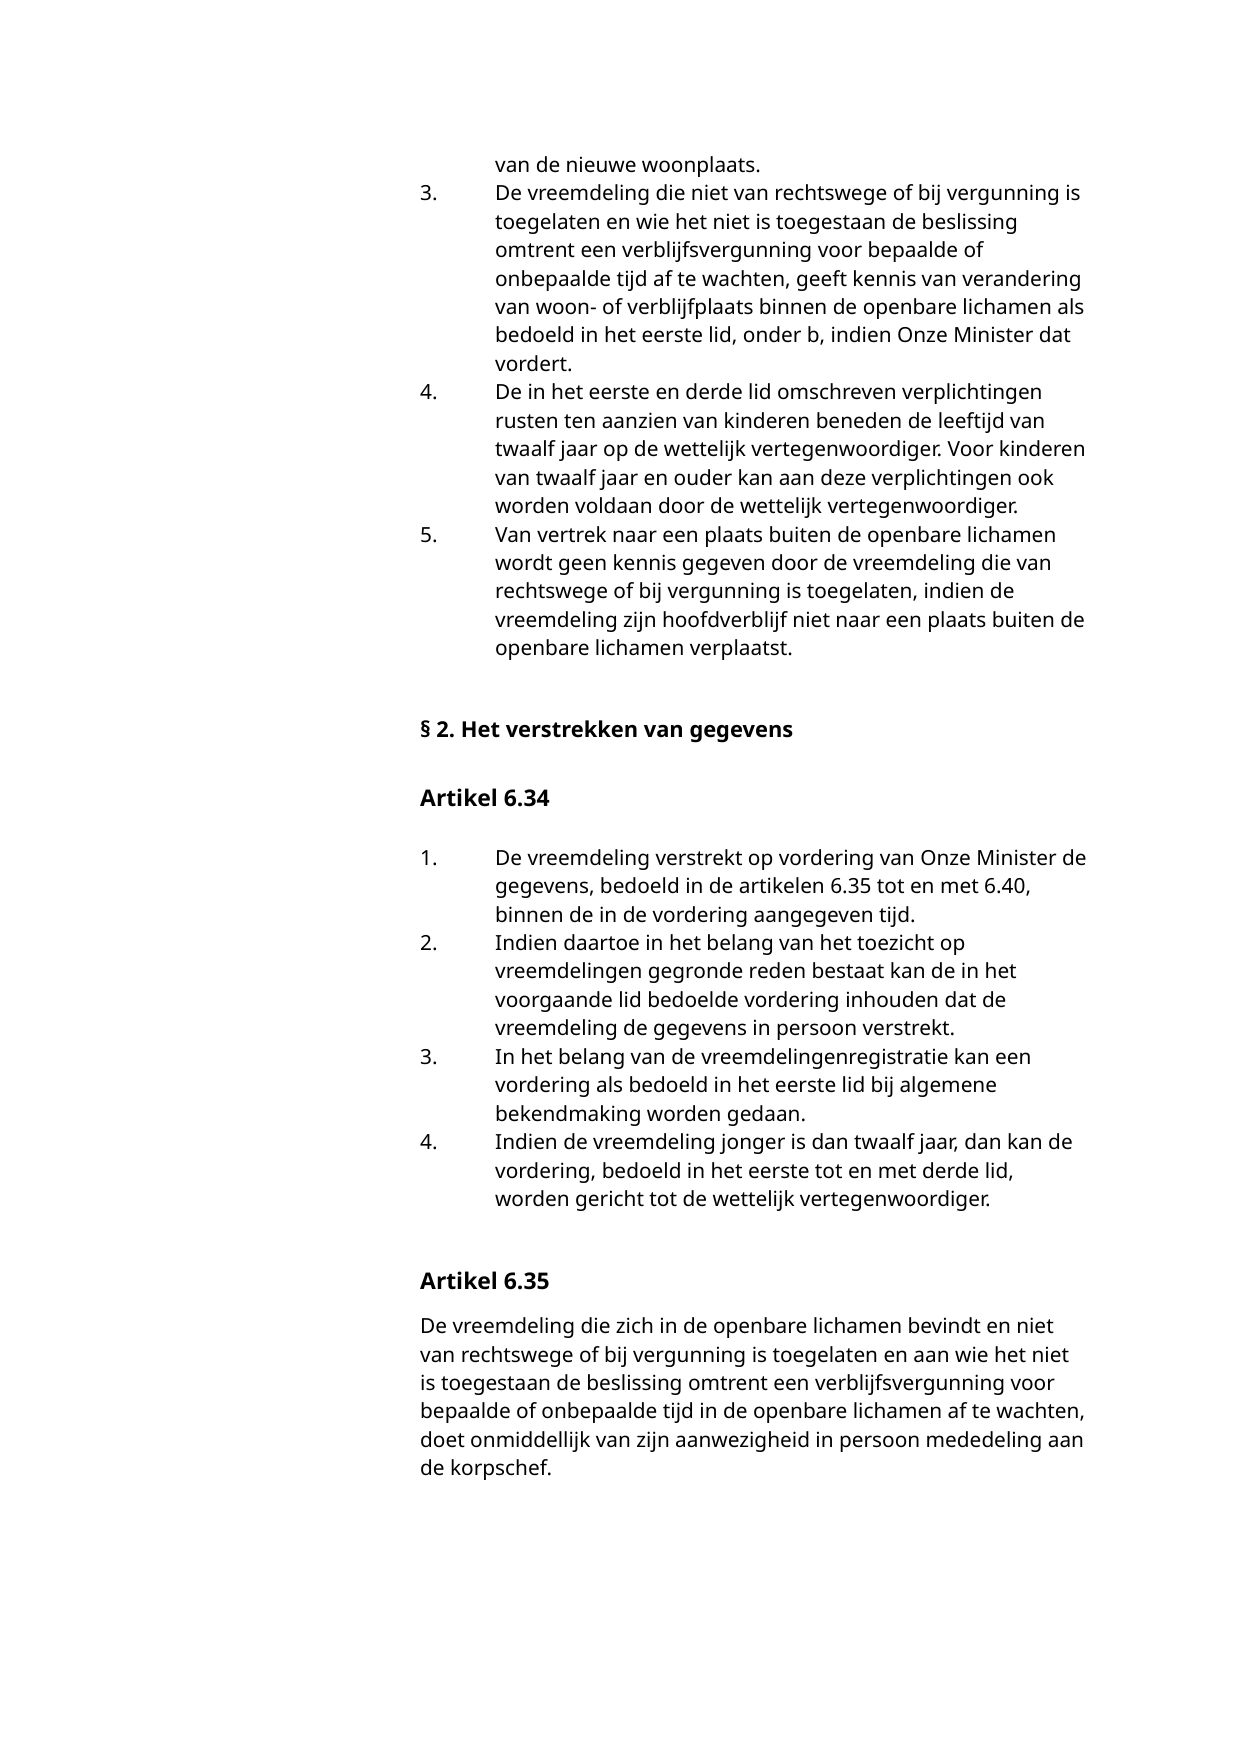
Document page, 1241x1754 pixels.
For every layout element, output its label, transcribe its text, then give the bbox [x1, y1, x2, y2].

list Van vertrek naar een plaats buiten de openbare lichamen wordt geen kennis gegeven door de vreemdeling die van rechtswege of bij vergunning is toegelaten, indien de vreemdeling zijn hoofdverblijf niet naar een plaats buiten de openbare lichamen verplaatst. [420, 520, 1090, 662]
list van de nieuwe woonplaats. [420, 150, 1090, 178]
list De vreemdeling verstrekt op vordering van Onze Minister de gegevens, bedoeld in de artikelen 6.35 tot en met 6.40, binnen de in de vordering aangegeven tijd. [420, 843, 1090, 928]
text De vreemdeling die zich in de openbare lichamen bevindt en niet van rechtswege of bij vergunning is toegelaten en aan wie het niet is toegestaan de beslissing omtrent een verblijfsvergunning voor bepaalde of onbepaalde tijd in de openbare lichamen af te wachten, doet onmiddellijk van zijn aanwezigheid in persoon mededeling aan de korpschef. [420, 1311, 1090, 1482]
subtitle Artikel 6.34 [420, 782, 1090, 813]
list Indien daartoe in het belang van het toezicht op vreemdelingen gegronde reden bestaat kan de in het voorgaande lid bedoelde vordering inhouden dat de vreemdeling de gegevens in persoon verstrekt. [420, 928, 1090, 1042]
subtitle Artikel 6.35 [420, 1265, 1090, 1296]
list Indien de vreemdeling jonger is dan twaalf jaar, dan kan de vordering, bedoeld in het eerste tot en met derde lid, worden gericht tot de wettelijk vertegenwoordiger. [420, 1127, 1090, 1213]
list De in het eerste en derde lid omschreven verplichtingen rusten ten aanzien van kinderen beneden de leeftijd van twaalf jaar op de wettelijk vertegenwoordiger. Voor kinderen van twaalf jaar en ouder kan aan deze verplichtingen ook worden voldaan door de wettelijk vertegenwoordiger. [420, 377, 1090, 520]
list In het belang van de vreemdelingenregistratie kan een vordering als bedoeld in het eerste lid bij algemene bekendmaking worden gedaan. [420, 1042, 1090, 1127]
subtitle § 2. Het verstrekken van gegevens [420, 714, 1090, 744]
list De vreemdeling die niet van rechtswege of bij vergunning is toegelaten en wie het niet is toegestaan de beslissing omtrent een verblijfsvergunning voor bepaalde of onbepaalde tijd af te wachten, geeft kennis van verandering van woon- of verblijfplaats binnen de openbare lichamen als bedoeld in het eerste lid, onder b, indien Onze Minister dat vordert. [420, 178, 1090, 377]
